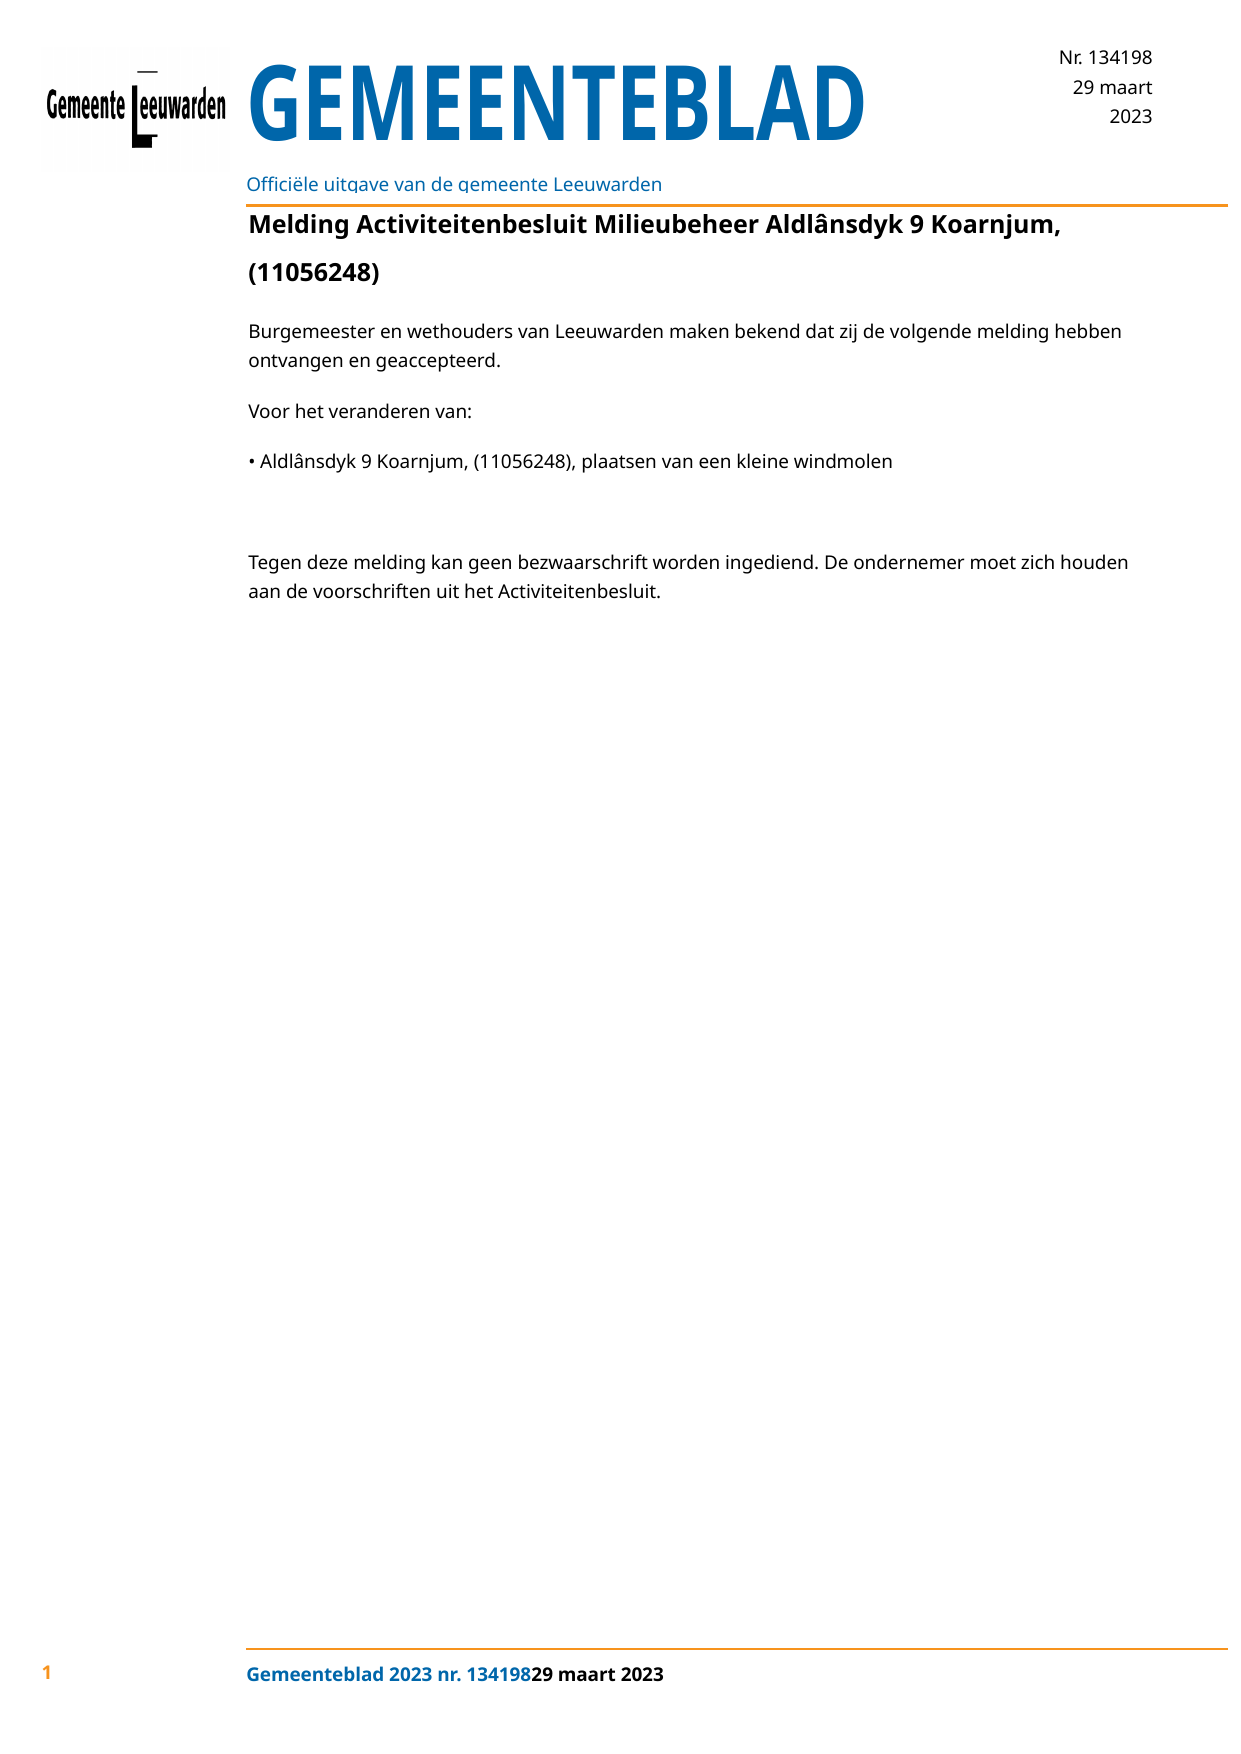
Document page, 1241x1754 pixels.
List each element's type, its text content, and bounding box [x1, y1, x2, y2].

text Voor het veranderen van: [248, 398, 1152, 424]
picture [41, 47, 231, 172]
text Tegen deze melding kan geen bezwaarschrift worden ingediend. De ondernemer moet zich houden aan de voorschriften uit het Activiteitenbesluit. [248, 549, 1152, 604]
text Burgemeester en wethouders van Leeuwarden maken bekend dat zij de volgende melding hebben ontvangen en geaccepteerd. [248, 318, 1152, 373]
text Melding Activiteitenbesluit Milieubeheer Aldlânsdyk 9 Koarnjum, (11056248) [248, 207, 1152, 288]
text • Aldlânsdyk 9 Koarnjum, (11056248), plaatsen van een kleine windmolen [248, 448, 1152, 474]
